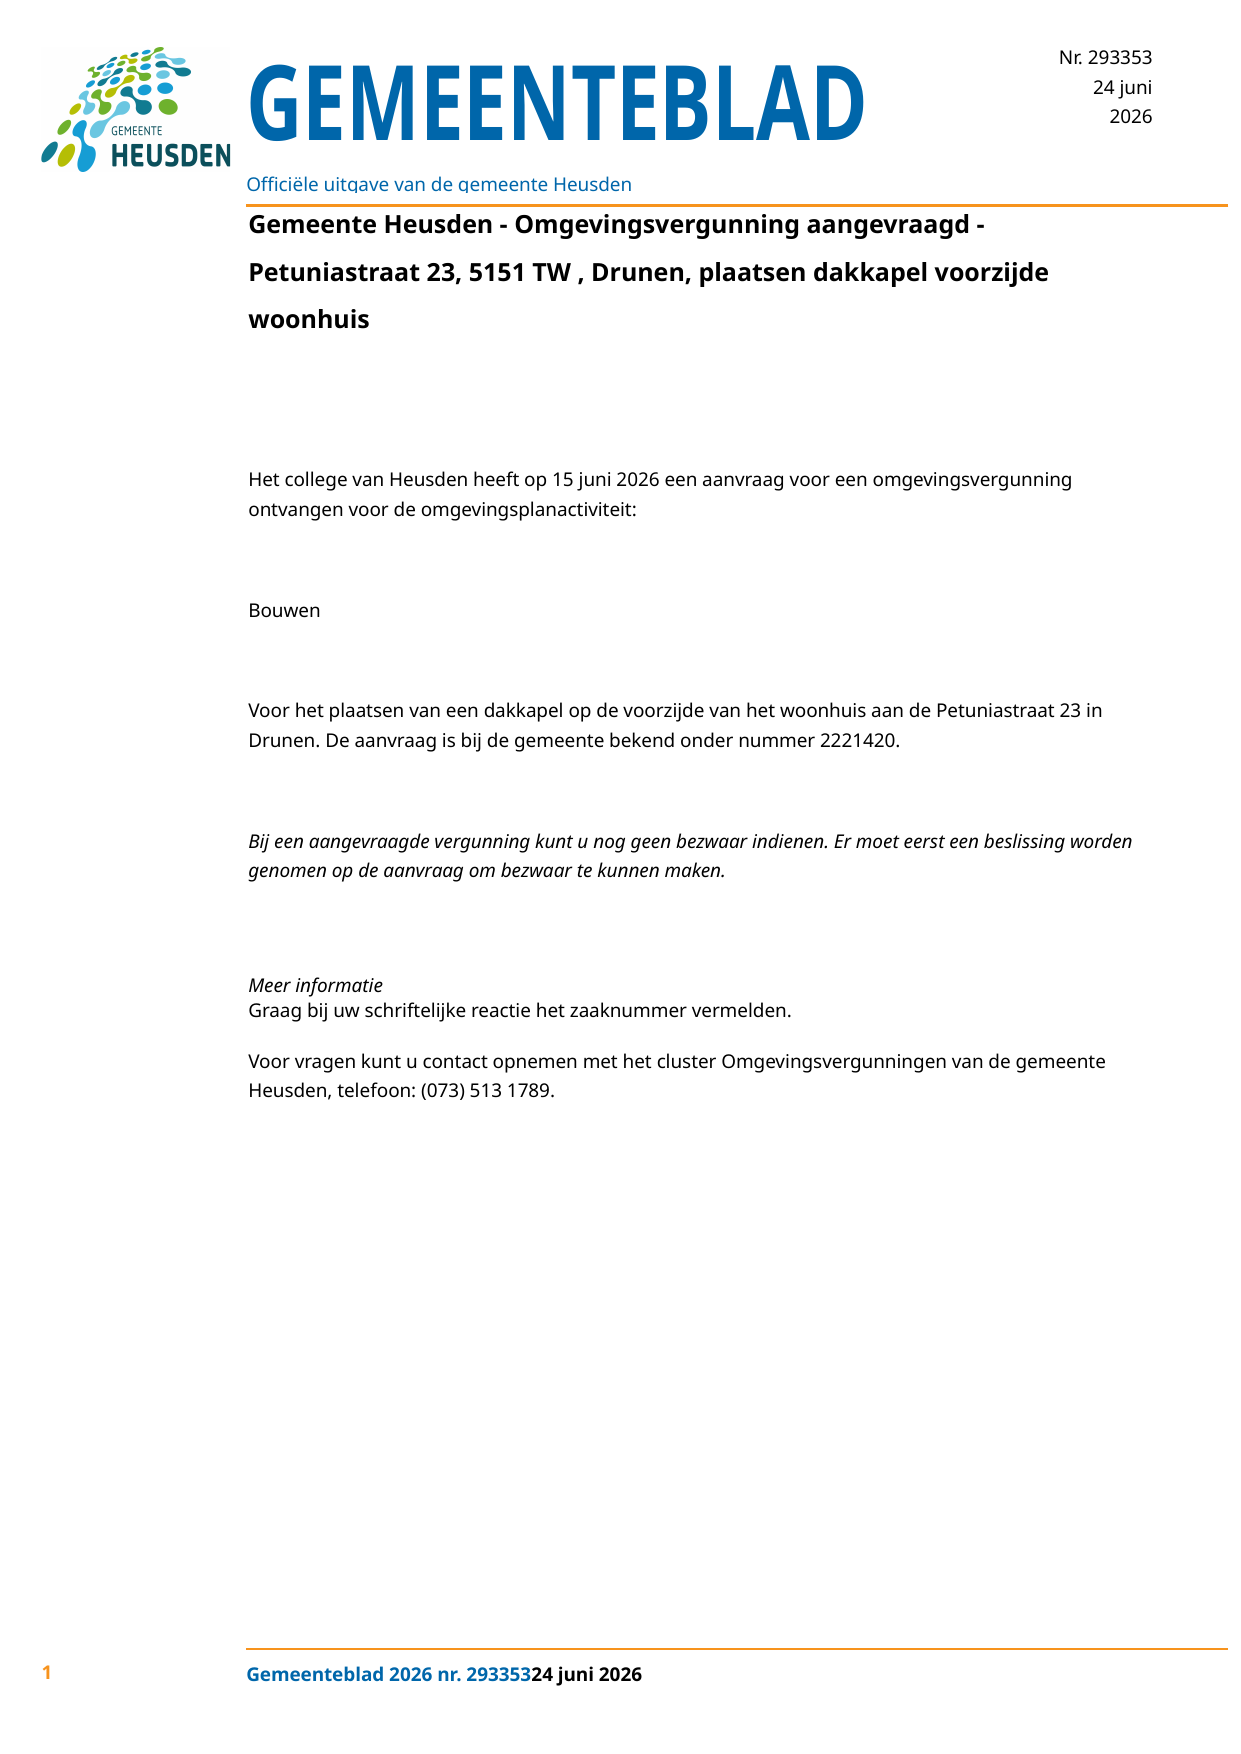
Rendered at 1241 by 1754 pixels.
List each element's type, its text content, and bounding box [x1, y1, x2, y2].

text Meer informatie [248, 972, 1152, 998]
picture [41, 47, 231, 172]
text Het college van Heusden heeft op 15 juni 2026 een aanvraag voor een omgevingsvergunning ontvangen voor de omgevingsplanactiviteit: [248, 466, 1152, 522]
text Voor het plaatsen van een dakkapel op de voorzijde van het woonhuis aan de Petuniastraat 23 in Drunen. De aanvraag is bij de gemeente bekend onder nummer 2221420. [248, 698, 1152, 753]
text Voor vragen kunt u contact opnemen met het cluster Omgevingsvergunningen van de gemeente Heusden, telefoon: (073) 513 1789. [248, 1048, 1152, 1103]
text Gemeente Heusden - Omgevingsvergunning aangevraagd - Petuniastraat 23, 5151 TW , Drunen, plaatsen dakkapel voorzijde woonhuis [248, 207, 1152, 336]
text Bouwen [248, 597, 1152, 622]
text Graag bij uw schriftelijke reactie het zaaknummer vermelden. [248, 998, 1152, 1023]
text Bij een aangevraagde vergunning kunt u nog geen bezwaar indienen. Er moet eerst een beslissing worden genomen op de aanvraag om bezwaar te kunnen maken. [248, 828, 1152, 883]
